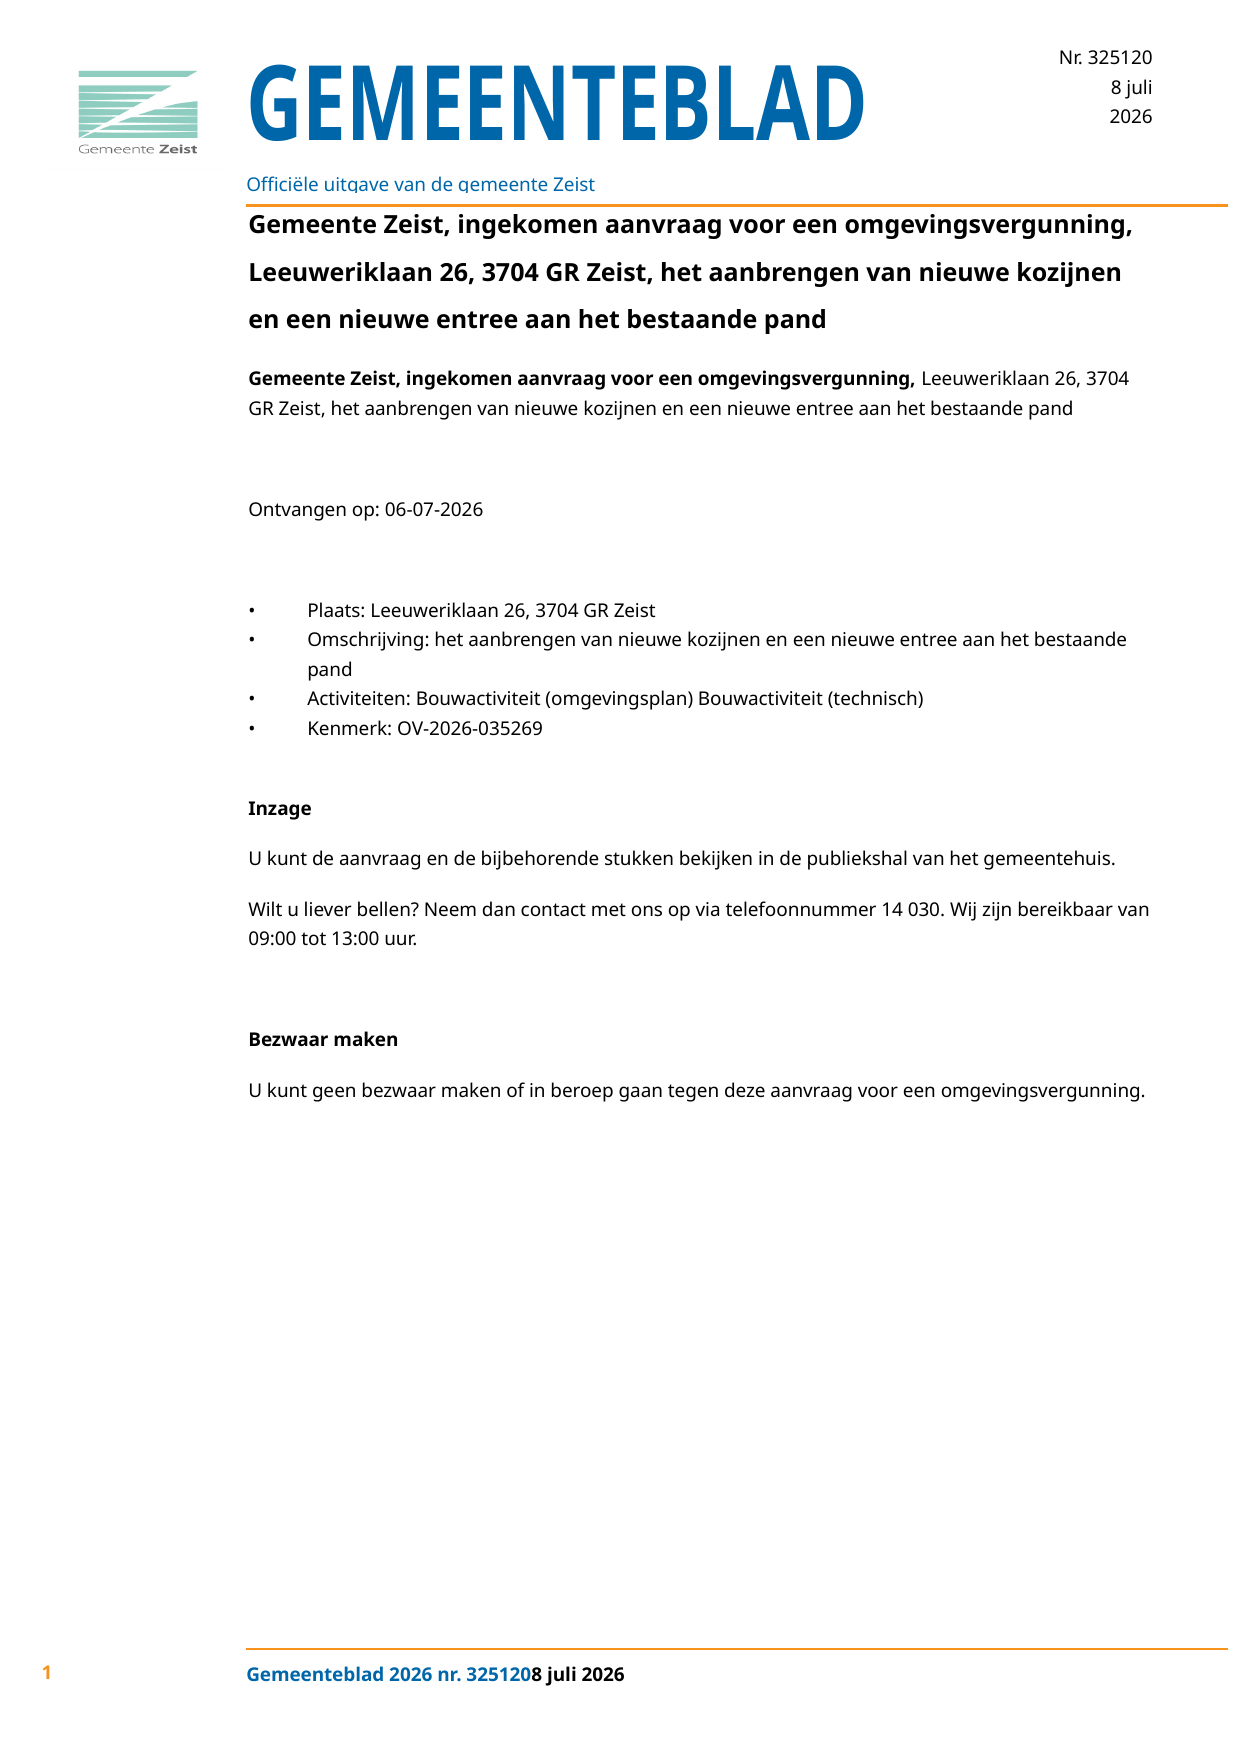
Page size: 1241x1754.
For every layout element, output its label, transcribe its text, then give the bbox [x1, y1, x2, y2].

picture [41, 47, 231, 172]
list Plaats: Leeuweriklaan 26, 3704 GR Zeist [248, 597, 1152, 622]
text Gemeente Zeist, ingekomen aanvraag voor een omgevingsvergunning, Leeuweriklaan 26, 3704 GR Zeist, het aanbrengen van nieuwe kozijnen en een nieuwe entree aan het bestaande pand [248, 366, 1152, 421]
list Kenmerk: OV-2026-035269 [248, 715, 1152, 741]
text Wilt u liever bellen? Neem dan contact met ons op via telefoonnummer 14 030. Wij zijn bereikbaar van 09:00 tot 13:00 uur. [248, 896, 1152, 951]
text Ontvangen op: 06-07-2026 [248, 496, 1152, 522]
text U kunt de aanvraag en de bijbehorende stukken bekijken in de publiekshal van het gemeentehuis. [248, 846, 1152, 871]
text Bezwaar maken [248, 1026, 1152, 1052]
list Omschrijving: het aanbrengen van nieuwe kozijnen en een nieuwe entree aan het bestaande pand [248, 626, 1152, 682]
text U kunt geen bezwaar maken of in beroep gaan tegen deze aanvraag voor een omgevingsvergunning. [248, 1077, 1152, 1102]
text Inzage [248, 795, 1152, 821]
text Gemeente Zeist, ingekomen aanvraag voor een omgevingsvergunning, Leeuweriklaan 26, 3704 GR Zeist, het aanbrengen van nieuwe kozijnen en een nieuwe entree aan het bestaande pand [248, 207, 1152, 336]
list Activiteiten: Bouwactiviteit (omgevingsplan) Bouwactiviteit (technisch) [248, 686, 1152, 711]
